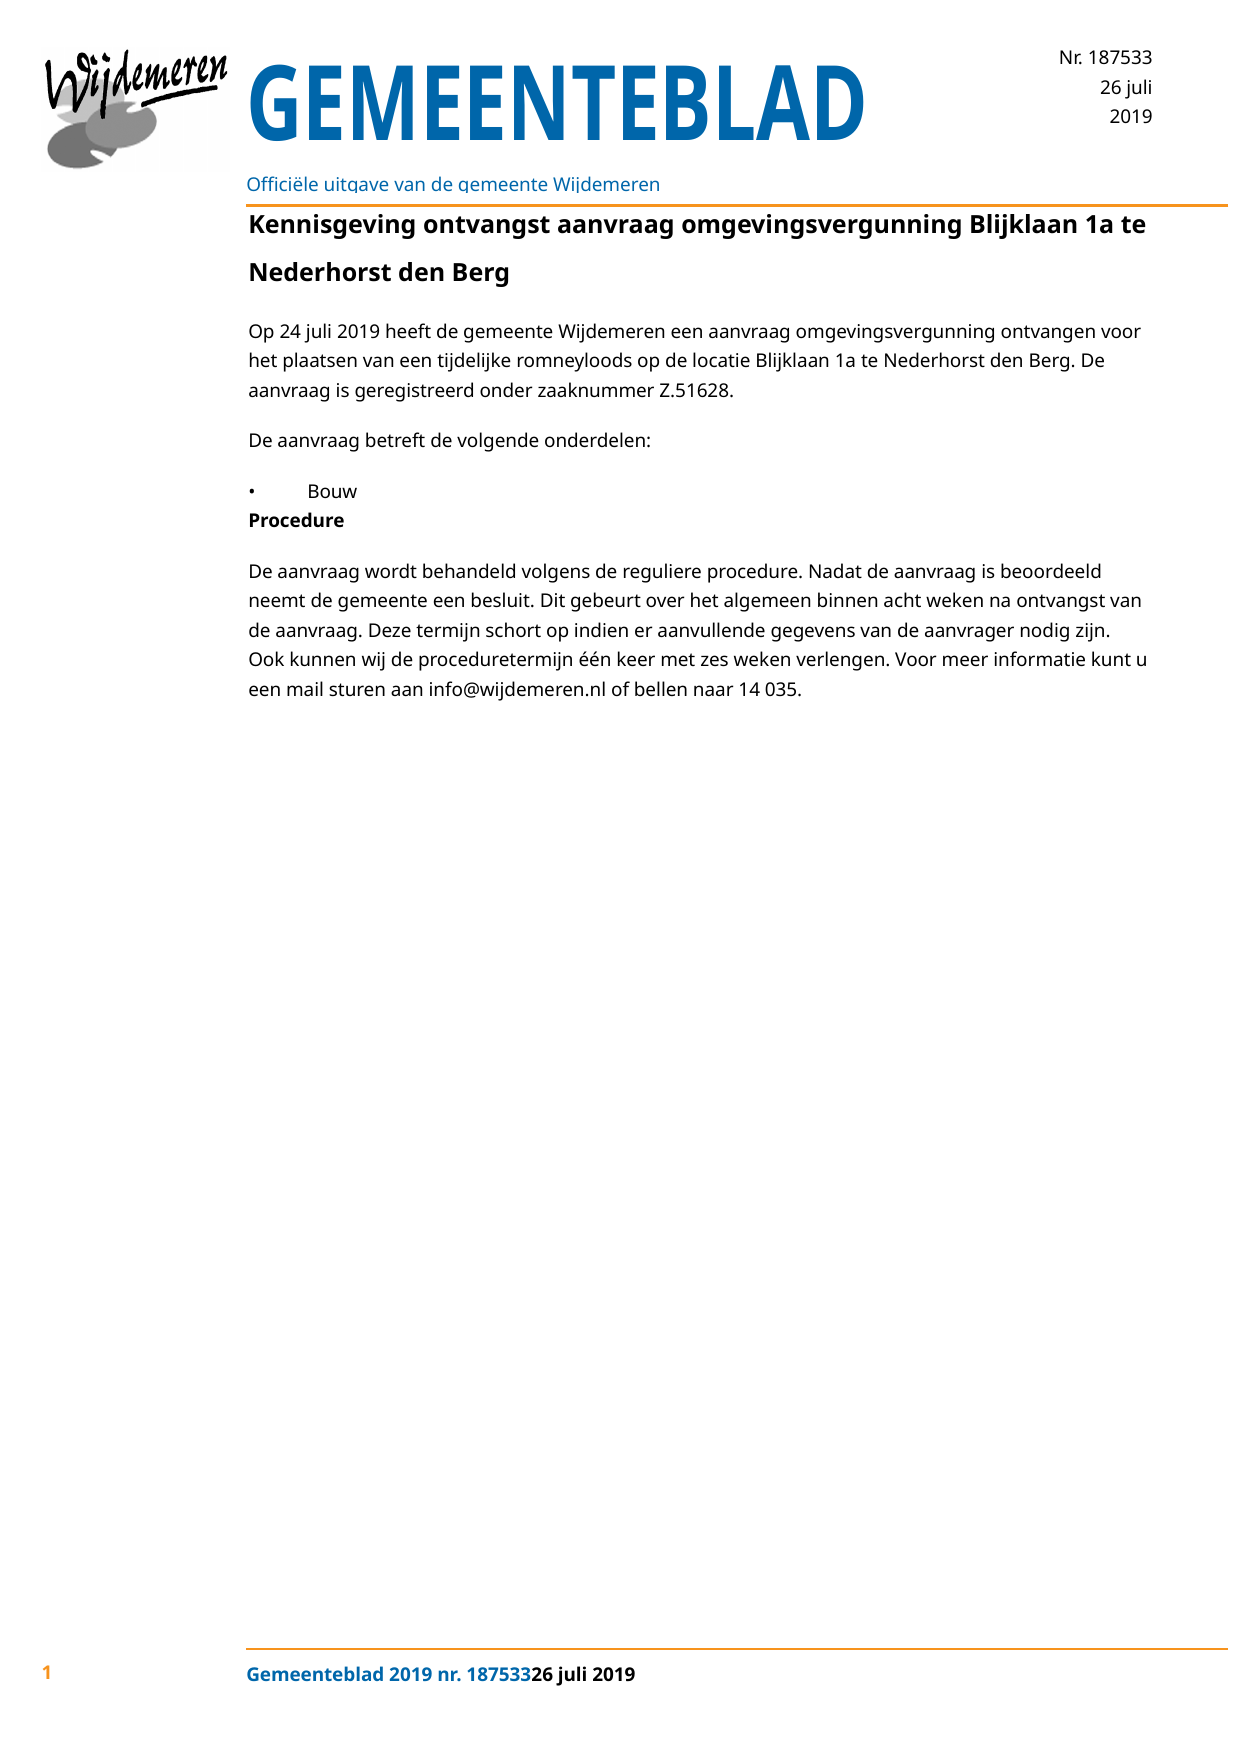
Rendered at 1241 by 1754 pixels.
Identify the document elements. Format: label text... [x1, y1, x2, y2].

text Procedure [248, 507, 1152, 533]
text Kennisgeving ontvangst aanvraag omgevingsvergunning Blijklaan 1a te Nederhorst den Berg [248, 207, 1152, 288]
picture [41, 47, 231, 172]
text De aanvraag betreft de volgende onderdelen: [248, 427, 1152, 453]
list Bouw [248, 478, 1152, 504]
text De aanvraag wordt behandeld volgens de reguliere procedure. Nadat de aanvraag is beoordeeld neemt de gemeente een besluit. Dit gebeurt over het algemeen binnen acht weken na ontvangst van de aanvraag. Deze termijn schort op indien er aanvullende gegevens van de aanvrager nodig zijn. Ook kunnen wij de proceduretermijn één keer met zes weken verlengen. Voor meer informatie kunt u een mail sturen aan info@wijdemeren.nl of bellen naar 14 035. [248, 558, 1152, 702]
text Op 24 juli 2019 heeft de gemeente Wijdemeren een aanvraag omgevingsvergunning ontvangen voor het plaatsen van een tijdelijke romneyloods op de locatie Blijklaan 1a te Nederhorst den Berg. De aanvraag is geregistreerd onder zaaknummer Z.51628. [248, 318, 1152, 403]
